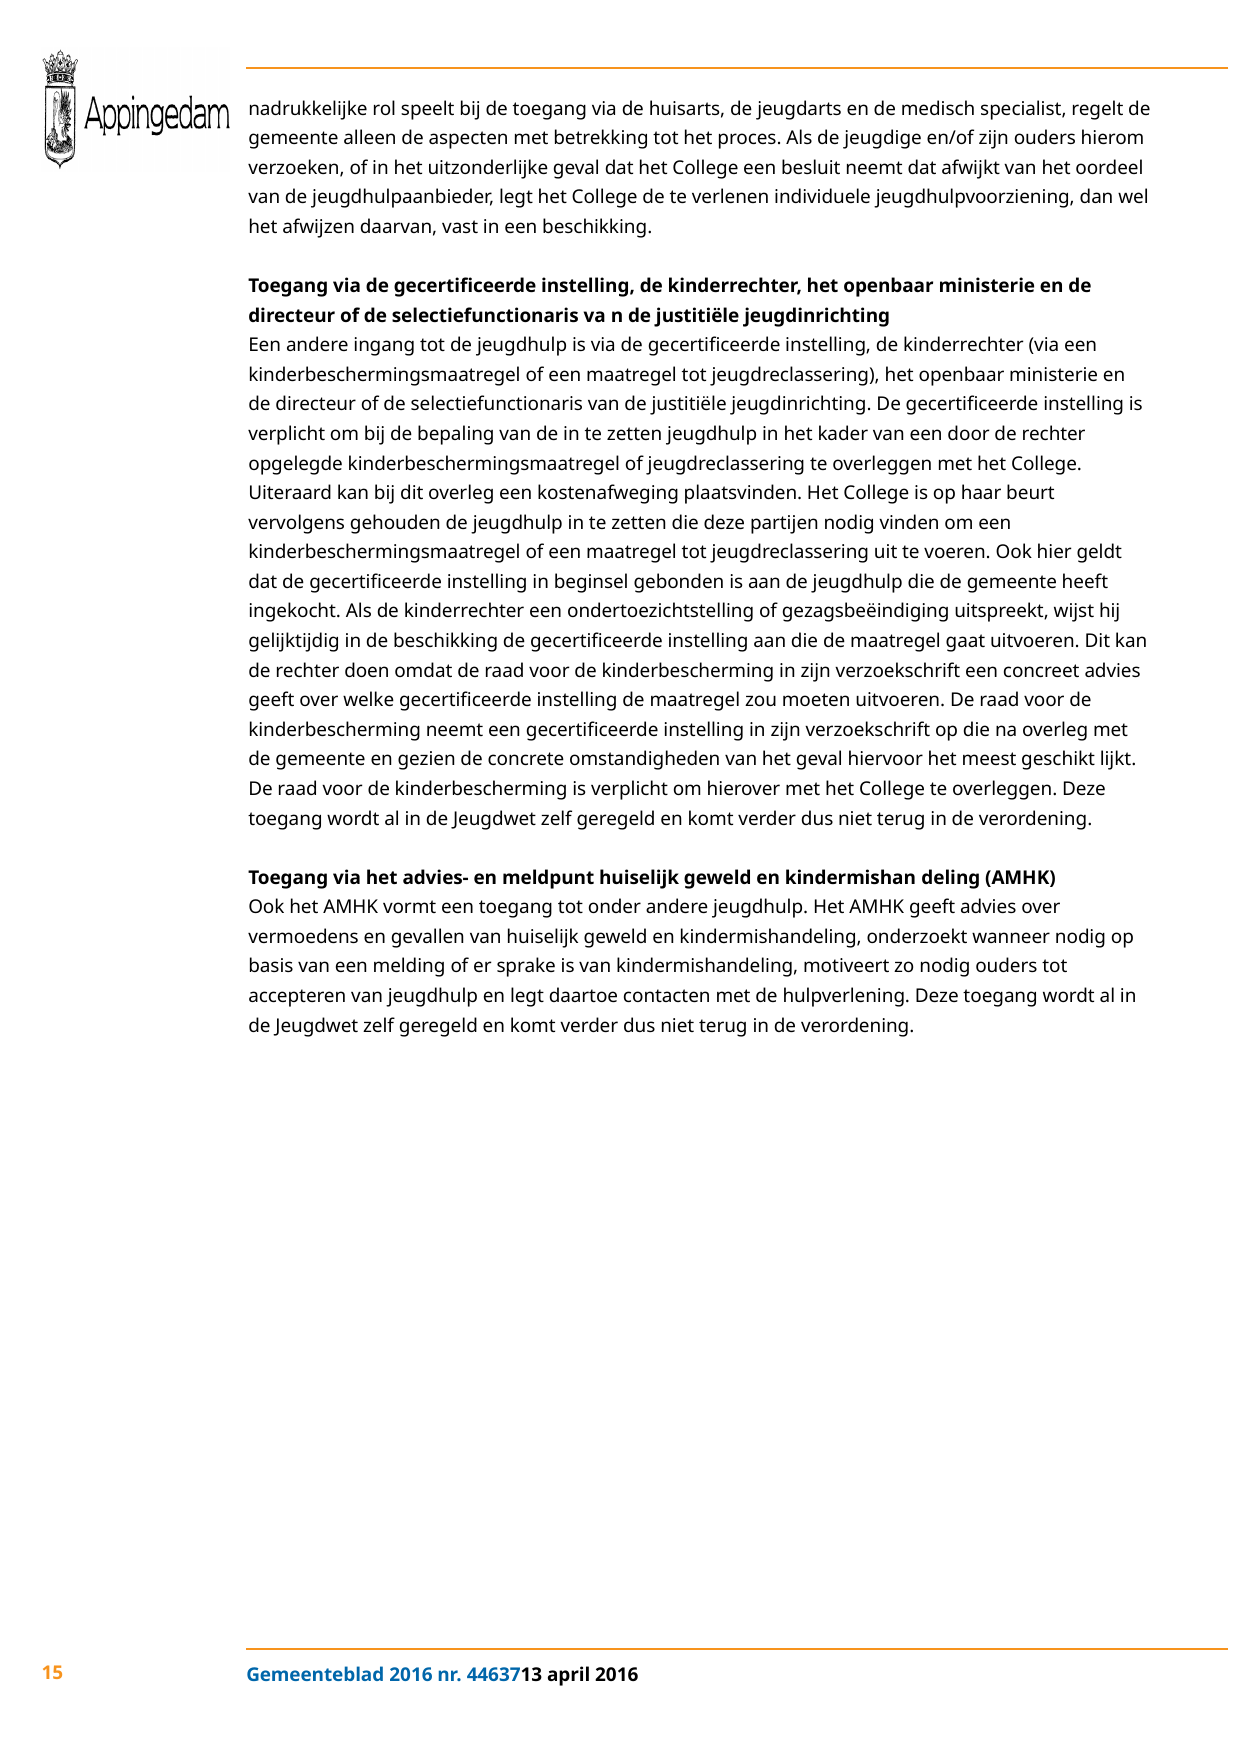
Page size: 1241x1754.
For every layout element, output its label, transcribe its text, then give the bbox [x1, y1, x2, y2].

text nadrukkelijke rol speelt bij de toegang via de huisarts, de jeugdarts en de medisch specialist, regelt de gemeente alleen de aspecten met betrekking tot het proces. Als de jeugdige en/of zijn ouders hierom verzoeken, of in het uitzonderlijke geval dat het College een besluit neemt dat afwijkt van het oordeel van de jeugdhulpaanbieder, legt het College de te verlenen individuele jeugdhulpvoorziening, dan wel het afwijzen daarvan, vast in een beschikking. [248, 95, 1152, 239]
text Toegang via de gecertificeerde instelling, de kinderrechter, het openbaar ministerie en de directeur of de selectiefunctionaris va n de justitiële jeugdinrichting [248, 272, 1152, 328]
text Toegang via het advies- en meldpunt huiselijk geweld en kindermishan deling (AMHK) [248, 864, 1152, 890]
text Ook het AMHK vormt een toegang tot onder andere jeugdhulp. Het AMHK geeft advies over vermoedens en gevallen van huiselijk geweld en kindermishandeling, onderzoekt wanneer nodig op basis van een melding of er sprake is van kindermishandeling, motiveert zo nodig ouders tot accepteren van jeugdhulp en legt daartoe contacten met de hulpverlening. Deze toegang wordt al in de Jeugdwet zelf geregeld en komt verder dus niet terug in de verordening. [248, 893, 1152, 1038]
text Een andere ingang tot de jeugdhulp is via de gecertificeerde instelling, de kinderrechter (via een kinderbeschermingsmaatregel of een maatregel tot jeugdreclassering), het openbaar ministerie en de directeur of de selectiefunctionaris van de justitiële jeugdinrichting. De gecertificeerde instelling is verplicht om bij de bepaling van de in te zetten jeugdhulp in het kader van een door de rechter opgelegde kinderbeschermingsmaatregel of jeugdreclassering te overleggen met het College. Uiteraard kan bij dit overleg een kostenafweging plaatsvinden. Het College is op haar beurt vervolgens gehouden de jeugdhulp in te zetten die deze partijen nodig vinden om een kinderbeschermingsmaatregel of een maatregel tot jeugdreclassering uit te voeren. Ook hier geldt dat de gecertificeerde instelling in beginsel gebonden is aan de jeugdhulp die de gemeente heeft ingekocht. Als de kinderrechter een ondertoezichtstelling of gezagsbeëindiging uitspreekt, wijst hij gelijktijdig in de beschikking de gecertificeerde instelling aan die de maatregel gaat uitvoeren. Dit kan de rechter doen omdat de raad voor de kinderbescherming in zijn verzoekschrift een concreet advies geeft over welke gecertificeerde instelling de maatregel zou moeten uitvoeren. De raad voor de kinderbescherming neemt een gecertificeerde instelling in zijn verzoekschrift op die na overleg met de gemeente en gezien de concrete omstandigheden van het geval hiervoor het meest geschikt lijkt. De raad voor de kinderbescherming is verplicht om hierover met het College te overleggen. Deze toegang wordt al in de Jeugdwet zelf geregeld en komt verder dus niet terug in de verordening. [248, 331, 1152, 831]
picture [41, 47, 231, 172]
